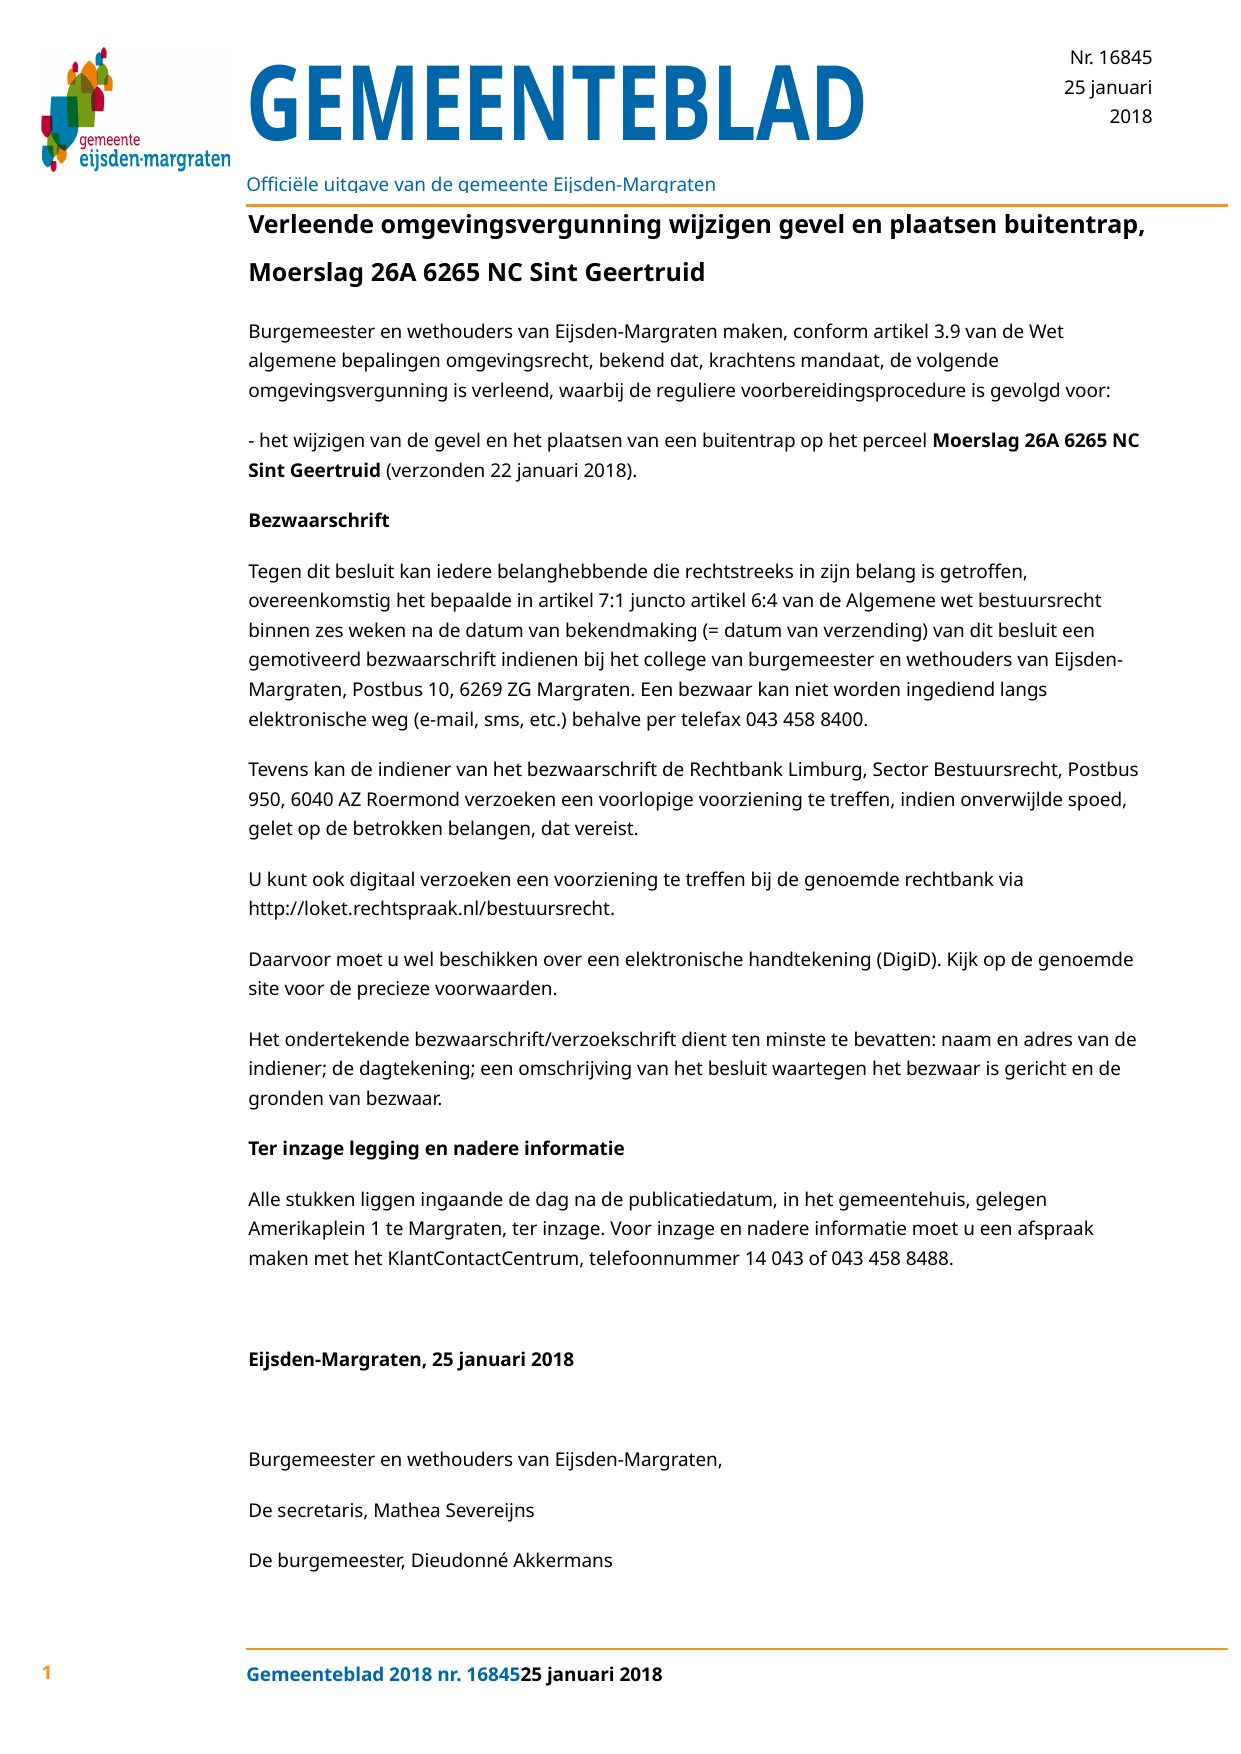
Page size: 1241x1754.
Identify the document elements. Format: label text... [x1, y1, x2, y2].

text De secretaris, Mathea Severeijns [248, 1497, 1152, 1523]
text Tevens kan de indiener van het bezwaarschrift de Rechtbank Limburg, Sector Bestuursrecht, Postbus 950, 6040 AZ Roermond verzoeken een voorlopige voorziening te treffen, indien onverwijlde spoed, gelet op de betrokken belangen, dat vereist. [248, 756, 1152, 841]
text Eijsden-Margraten, 25 januari 2018 [248, 1346, 1152, 1372]
text Ter inzage legging en nadere informatie [248, 1135, 1152, 1161]
text Bezwaarschrift [248, 507, 1152, 533]
text De burgemeester, Dieudonné Akkermans [248, 1547, 1152, 1573]
text Het ondertekende bezwaarschrift/verzoekschrift dient ten minste te bevatten: naam en adres van de indiener; de dagtekening; een omschrijving van het besluit waartegen het bezwaar is gericht en de gronden van bezwaar. [248, 1026, 1152, 1111]
text Burgemeester en wethouders van Eijsden-Margraten maken, conform artikel 3.9 van de Wet algemene bepalingen omgevingsrecht, bekend dat, krachtens mandaat, de volgende omgevingsvergunning is verleend, waarbij de reguliere voorbereidingsprocedure is gevolgd voor: [248, 318, 1152, 403]
text U kunt ook digitaal verzoeken een voorziening te treffen bij de genoemde rechtbank via http://loket.rechtspraak.nl/bestuursrecht. [248, 866, 1152, 921]
picture [41, 47, 231, 172]
text Alle stukken liggen ingaande de dag na de publicatiedatum, in het gemeentehuis, gelegen Amerikaplein 1 te Margraten, ter inzage. Voor inzage en nadere informatie moet u een afspraak maken met het KlantContactCentrum, telefoonnummer 14 043 of 043 458 8488. [248, 1186, 1152, 1271]
text Verleende omgevingsvergunning wijzigen gevel en plaatsen buitentrap, Moerslag 26A 6265 NC Sint Geertruid [248, 207, 1152, 288]
text - het wijzigen van de gevel en het plaatsen van een buitentrap op het perceel Moerslag 26A 6265 NC Sint Geertruid (verzonden 22 januari 2018). [248, 427, 1152, 483]
text Daarvoor moet u wel beschikken over een elektronische handtekening (DigiD). Kijk op de genoemde site voor de precieze voorwaarden. [248, 946, 1152, 1001]
text Burgemeester en wethouders van Eijsden-Margraten, [248, 1447, 1152, 1472]
text Tegen dit besluit kan iedere belanghebbende die rechtstreeks in zijn belang is getroffen, overeenkomstig het bepaalde in artikel 7:1 juncto artikel 6:4 van de Algemene wet bestuursrecht binnen zes weken na de datum van bekendmaking (= datum van verzending) van dit besluit een gemotiveerd bezwaarschrift indienen bij het college van burgemeester en wethouders van Eijsden-Margraten, Postbus 10, 6269 ZG Margraten. Een bezwaar kan niet worden ingediend langs elektronische weg (e-mail, sms, etc.) behalve per telefax 043 458 8400. [248, 558, 1152, 732]
